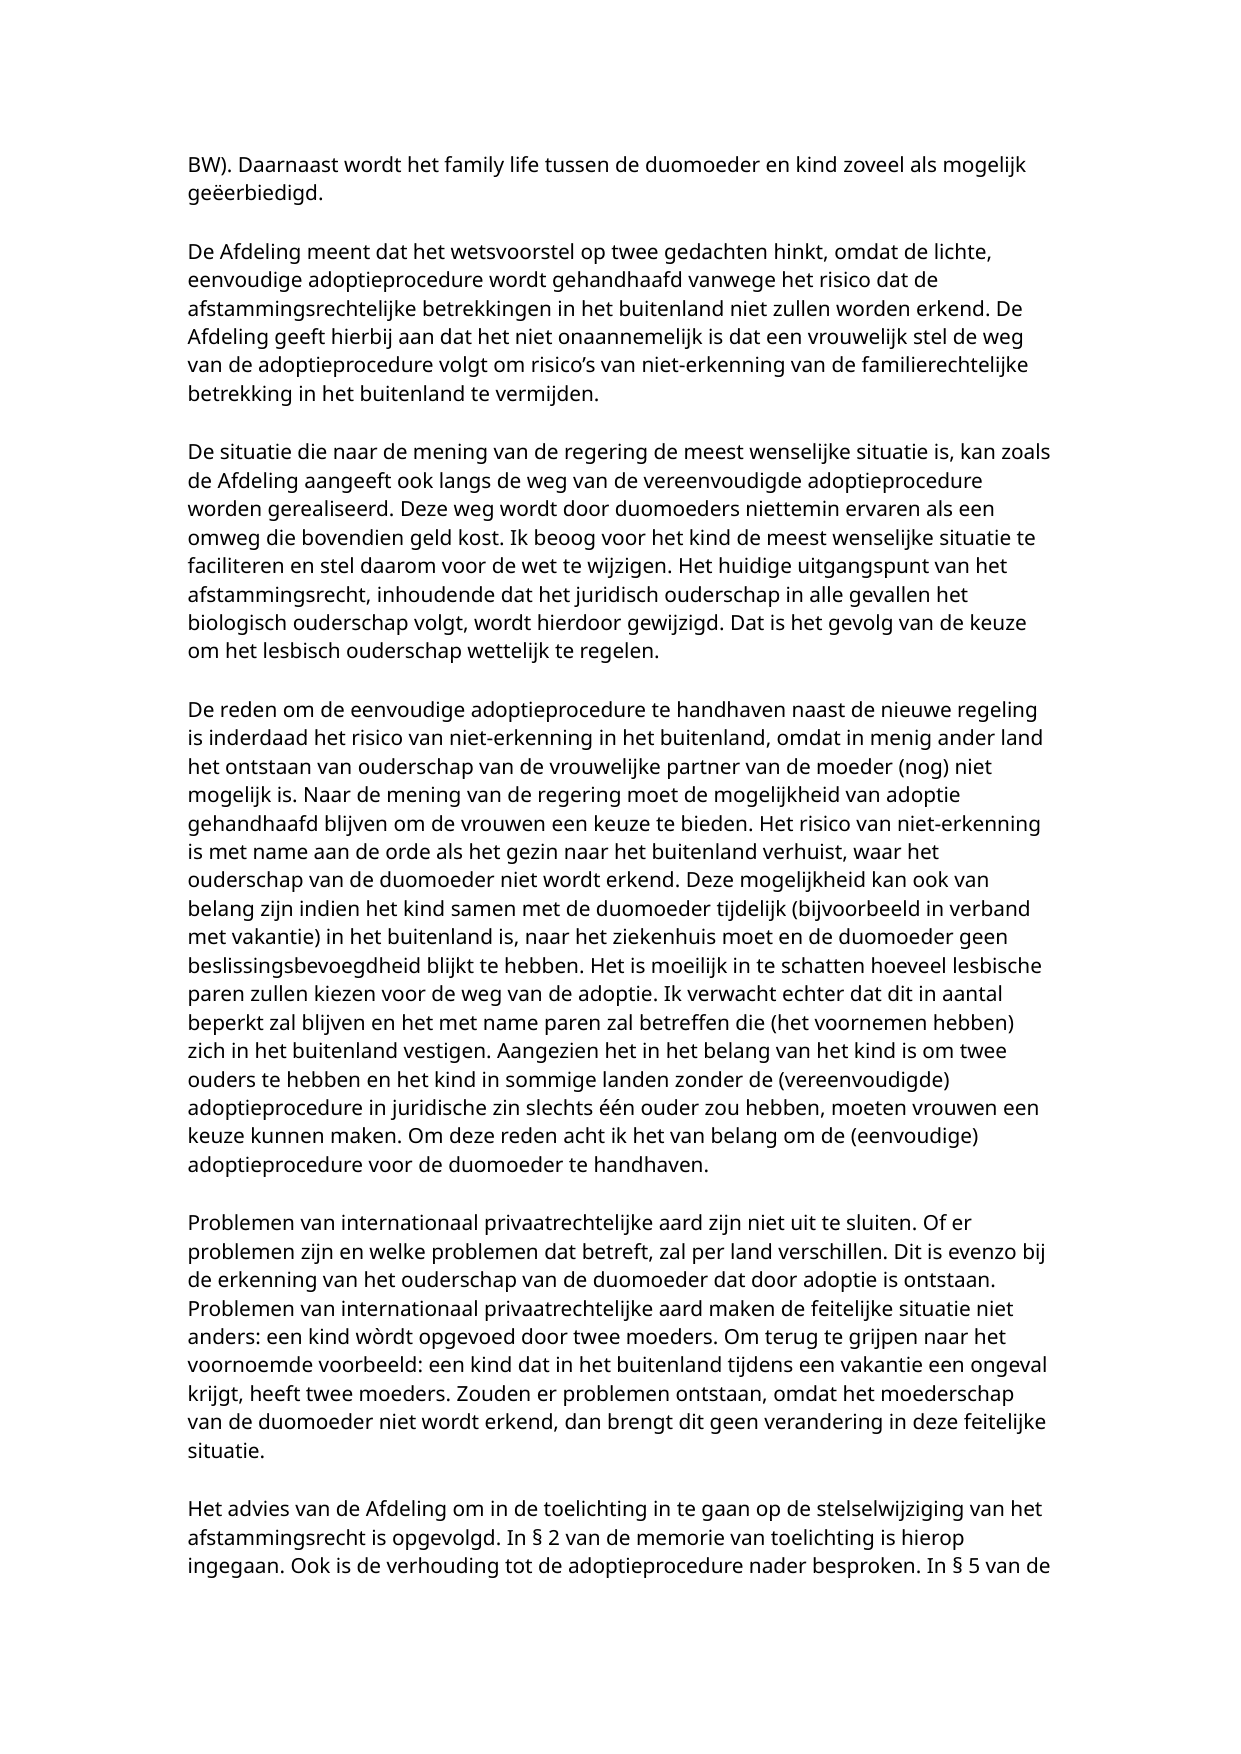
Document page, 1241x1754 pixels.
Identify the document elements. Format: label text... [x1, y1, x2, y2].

text De reden om de eenvoudige adoptieprocedure te handhaven naast de nieuwe regeling is inderdaad het risico van niet-erkenning in het buitenland, omdat in menig ander land het ontstaan van ouderschap van de vrouwelijke partner van de moeder (nog) niet mogelijk is. Naar de mening van de regering moet de mogelijkheid van adoptie gehandhaafd blijven om de vrouwen een keuze te bieden. Het risico van niet-erkenning is met name aan de orde als het gezin naar het buitenland verhuist, waar het ouderschap van de duomoeder niet wordt erkend. Deze mogelijkheid kan ook van belang zijn indien het kind samen met de duomoeder tijdelijk (bijvoorbeeld in verband met vakantie) in het buitenland is, naar het ziekenhuis moet en de duomoeder geen beslissingsbevoegdheid blijkt te hebben. Het is moeilijk in te schatten hoeveel lesbische paren zullen kiezen voor de weg van de adoptie. Ik verwacht echter dat dit in aantal beperkt zal blijven en het met name paren zal betreffen die (het voornemen hebben) zich in het buitenland vestigen. Aangezien het in het belang van het kind is om twee ouders te hebben en het kind in sommige landen zonder de (vereenvoudigde) adoptieprocedure in juridische zin slechts één ouder zou hebben, moeten vrouwen een keuze kunnen maken. Om deze reden acht ik het van belang om de (eenvoudige) adoptieprocedure voor de duomoeder te handhaven. [187, 695, 1053, 1178]
text De Afdeling meent dat het wetsvoorstel op twee gedachten hinkt, omdat de lichte, eenvoudige adoptieprocedure wordt gehandhaafd vanwege het risico dat de afstammingsrechtelijke betrekkingen in het buitenland niet zullen worden erkend. De Afdeling geeft hierbij aan dat het niet onaannemelijk is dat een vrouwelijk stel de weg van de adoptieprocedure volgt om risico’s van niet-erkenning van de familierechtelijke betrekking in het buitenland te vermijden. [187, 237, 1053, 407]
text De situatie die naar de mening van de regering de meest wenselijke situatie is, kan zoals de Afdeling aangeeft ook langs de weg van de vereenvoudigde adoptieprocedure worden gerealiseerd. Deze weg wordt door duomoeders niettemin ervaren als een omweg die bovendien geld kost. Ik beoog voor het kind de meest wenselijke situatie te faciliteren en stel daarom voor de wet te wijzigen. Het huidige uitgangspunt van het afstammingsrecht, inhoudende dat het juridisch ouderschap in alle gevallen het biologisch ouderschap volgt, wordt hierdoor gewijzigd. Dat is het gevolg van de keuze om het lesbisch ouderschap wettelijk te regelen. [187, 437, 1053, 665]
text Het advies van de Afdeling om in de toelichting in te gaan op de stelselwijziging van het afstammingsrecht is opgevolgd. In § 2 van de memorie van toelichting is hierop ingegaan. Ook is de verhouding tot de adoptieprocedure nader besproken. In § 5 van de [187, 1494, 1053, 1580]
text Problemen van internationaal privaatrechtelijke aard zijn niet uit te sluiten. Of er problemen zijn en welke problemen dat betreft, zal per land verschillen. Dit is evenzo bij de erkenning van het ouderschap van de duomoeder dat door adoptie is ontstaan. Problemen van internationaal privaatrechtelijke aard maken de feitelijke situatie niet anders: een kind wòrdt opgevoed door twee moeders. Om terug te grijpen naar het voornoemde voorbeeld: een kind dat in het buitenland tijdens een vakantie een ongeval krijgt, heeft twee moeders. Zouden er problemen ontstaan, omdat het moederschap van de duomoeder niet wordt erkend, dan brengt dit geen verandering in deze feitelijke situatie. [187, 1208, 1053, 1464]
text BW). Daarnaast wordt het family life tussen de duomoeder en kind zoveel als mogelijk geëerbiedigd. [187, 150, 1053, 207]
